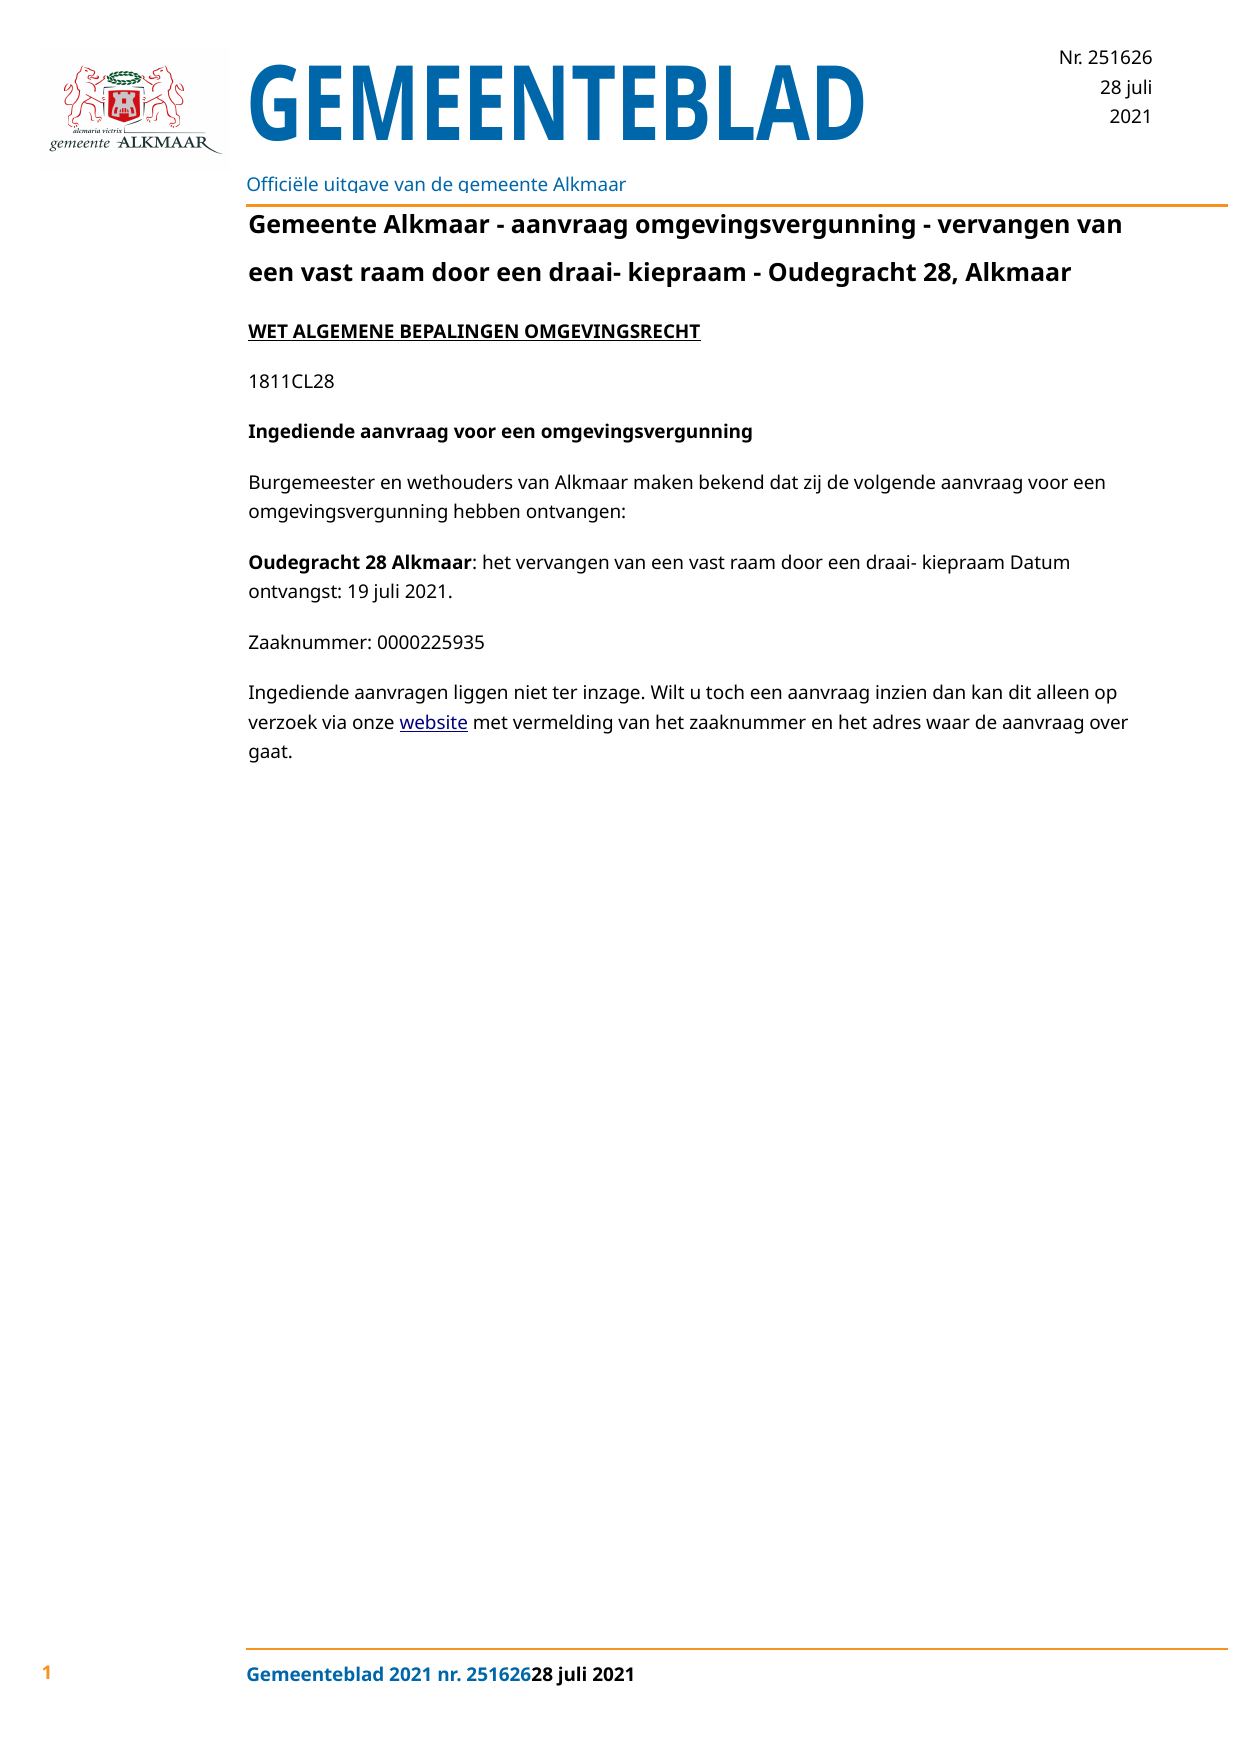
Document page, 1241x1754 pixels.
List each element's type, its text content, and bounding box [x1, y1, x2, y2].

text 1811CL28 [248, 368, 1152, 394]
text WET ALGEMENE BEPALINGEN OMGEVINGSRECHT [248, 318, 1152, 344]
picture [41, 47, 231, 172]
text Oudegracht 28 Alkmaar: het vervangen van een vast raam door een draai- kiepraam Datum ontvangst: 19 juli 2021. [248, 549, 1152, 604]
text Zaaknummer: 0000225935 [248, 629, 1152, 655]
text Gemeente Alkmaar - aanvraag omgevingsvergunning - vervangen van een vast raam door een draai- kiepraam - Oudegracht 28, Alkmaar [248, 207, 1152, 288]
text Ingediende aanvragen liggen niet ter inzage. Wilt u toch een aanvraag inzien dan kan dit alleen op verzoek via onze website met vermelding van het zaaknummer en het adres waar de aanvraag over gaat. [248, 679, 1152, 764]
text Burgemeester en wethouders van Alkmaar maken bekend dat zij de volgende aanvraag voor een omgevingsvergunning hebben ontvangen: [248, 469, 1152, 524]
text Ingediende aanvraag voor een omgevingsvergunning [248, 419, 1152, 444]
